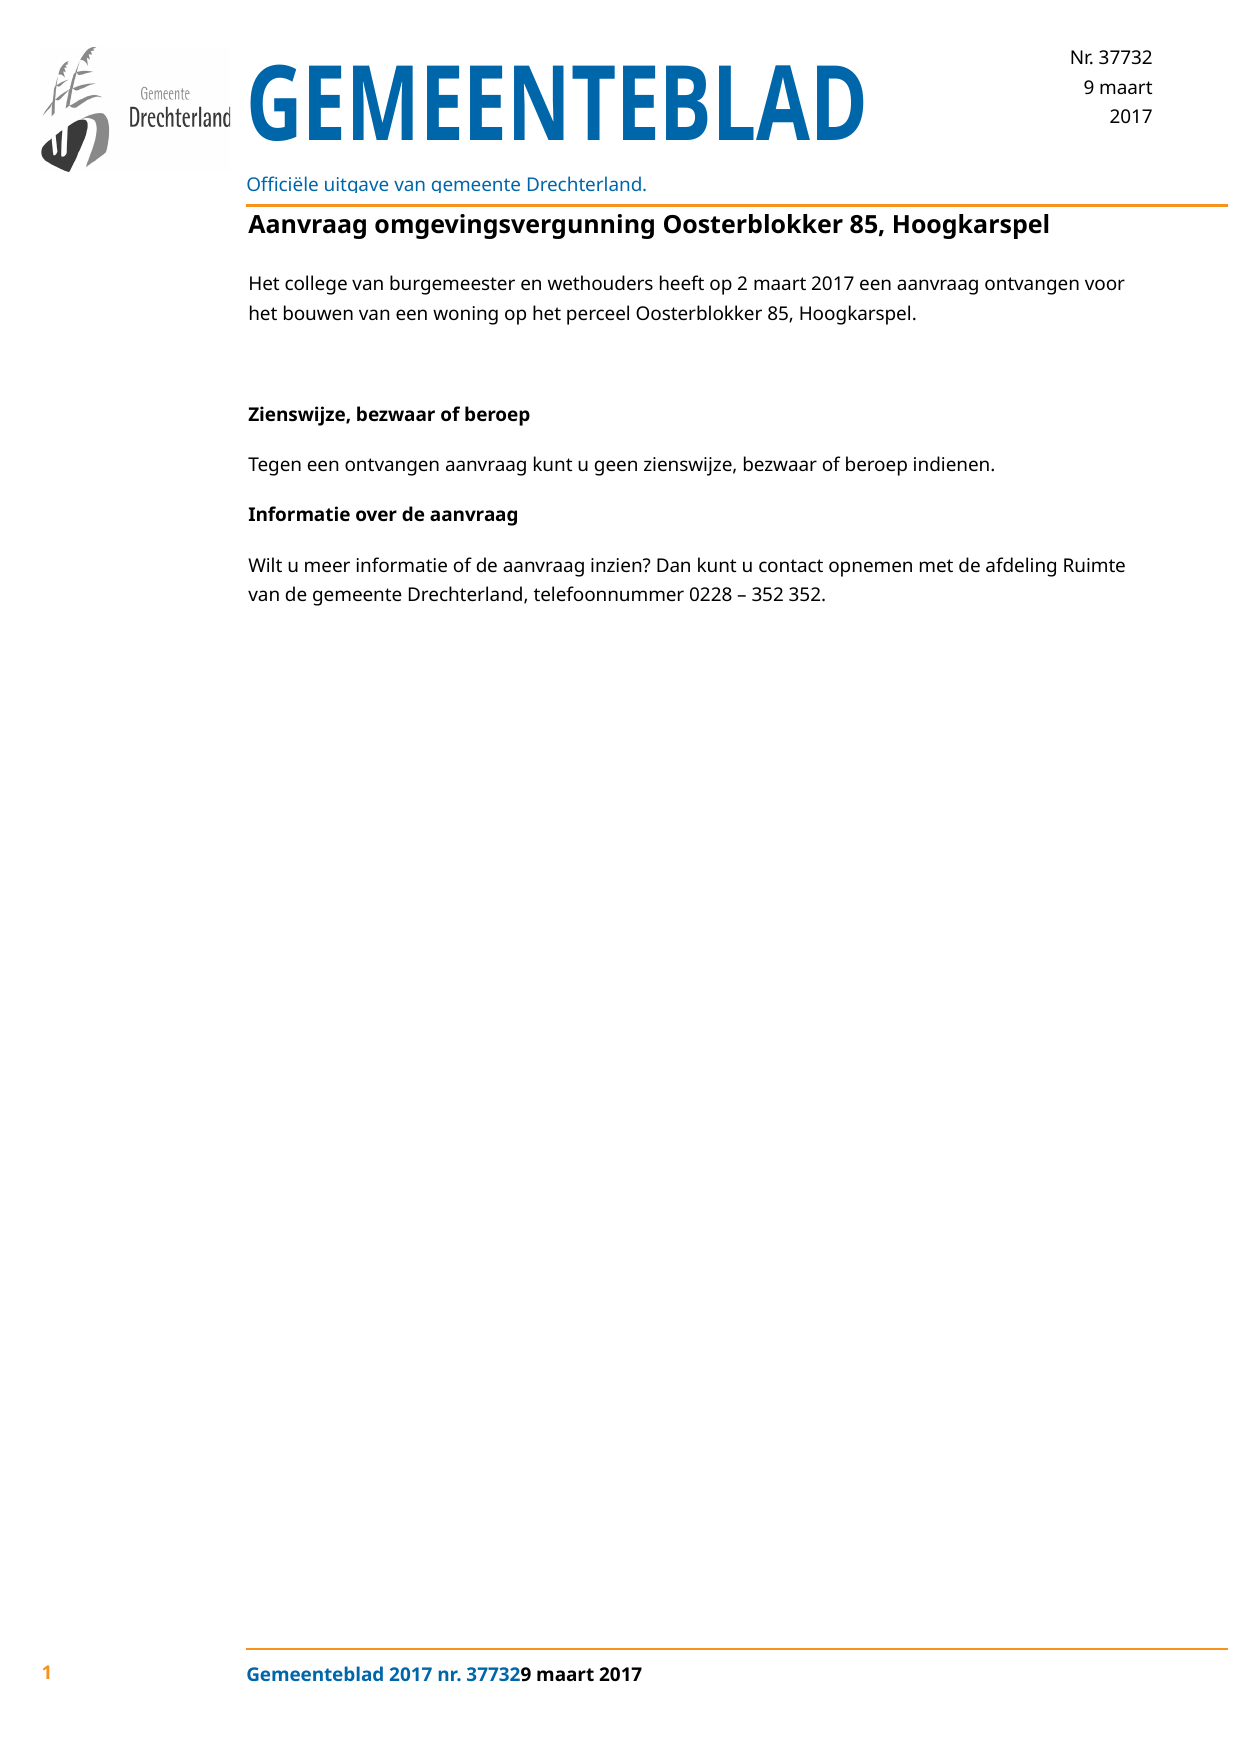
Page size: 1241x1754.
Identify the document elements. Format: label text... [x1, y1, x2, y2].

text Informatie over de aanvraag [248, 502, 1152, 527]
text Aanvraag omgevingsvergunning Oosterblokker 85, Hoogkarspel [248, 207, 1152, 241]
text Tegen een ontvangen aanvraag kunt u geen zienswijze, bezwaar of beroep indienen. [248, 451, 1152, 477]
text Zienswijze, bezwaar of beroep [248, 401, 1152, 426]
text Het college van burgemeester en wethouders heeft op 2 maart 2017 een aanvraag ontvangen voor het bouwen van een woning op het perceel Oosterblokker 85, Hoogkarspel. [248, 270, 1152, 326]
picture [41, 47, 231, 172]
text Wilt u meer informatie of de aanvraag inzien? Dan kunt u contact opnemen met de afdeling Ruimte van de gemeente Drechterland, telefoonnummer 0228 – 352 352. [248, 552, 1152, 607]
